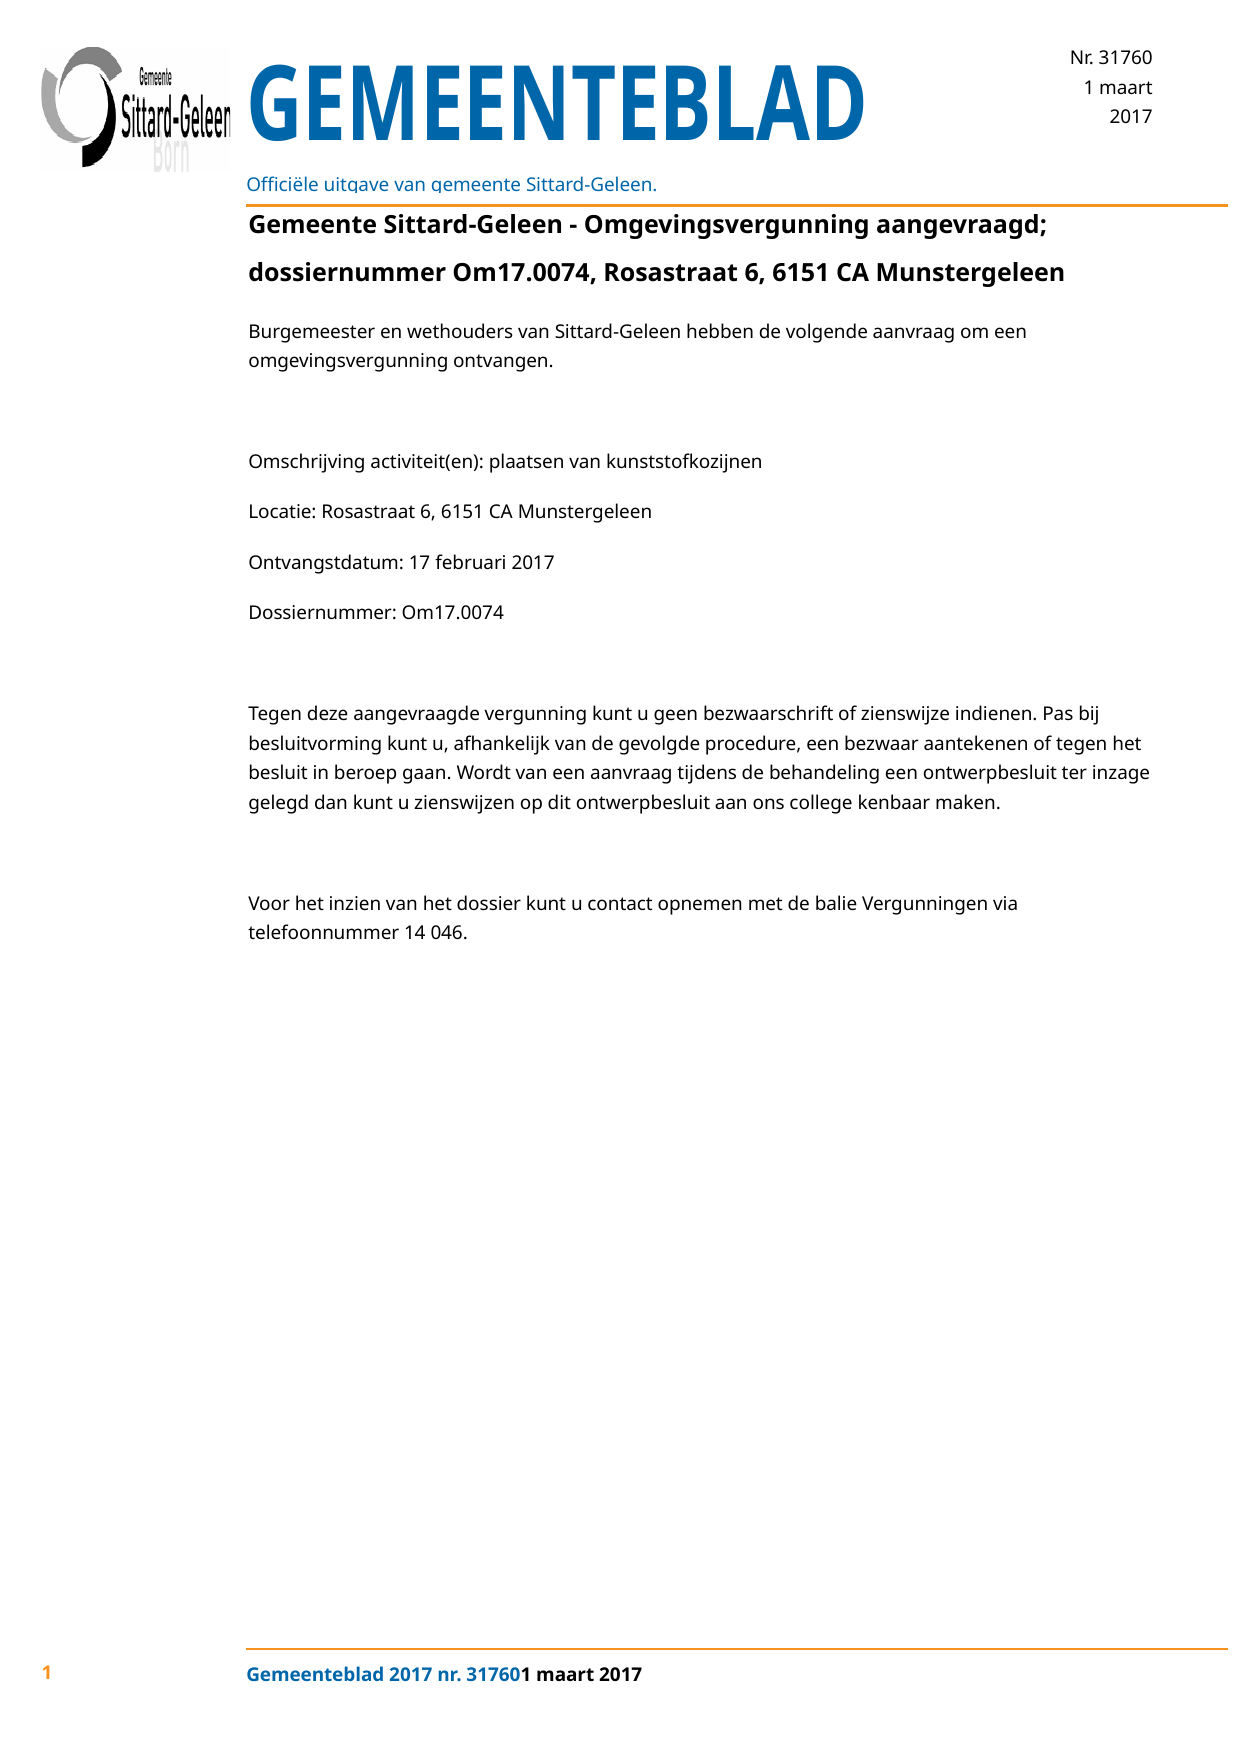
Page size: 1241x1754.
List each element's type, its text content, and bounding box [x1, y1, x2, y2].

text Gemeente Sittard-Geleen - Omgevingsvergunning aangevraagd; dossiernummer Om17.0074, Rosastraat 6, 6151 CA Munstergeleen [248, 207, 1152, 288]
text Ontvangstdatum: 17 februari 2017 [248, 549, 1152, 575]
picture [41, 47, 231, 172]
text Tegen deze aangevraagde vergunning kunt u geen bezwaarschrift of zienswijze indienen. Pas bij besluitvorming kunt u, afhankelijk van de gevolgde procedure, een bezwaar aantekenen of tegen het besluit in beroep gaan. Wordt van een aanvraag tijdens de behandeling een ontwerpbesluit ter inzage gelegd dan kunt u zienswijzen op dit ontwerpbesluit aan ons college kenbaar maken. [248, 700, 1152, 815]
text Omschrijving activiteit(en): plaatsen van kunststofkozijnen [248, 448, 1152, 474]
text Locatie: Rosastraat 6, 6151 CA Munstergeleen [248, 499, 1152, 524]
text Voor het inzien van het dossier kunt u contact opnemen met de balie Vergunningen via telefoonnummer 14 046. [248, 890, 1152, 945]
text Burgemeester en wethouders van Sittard-Geleen hebben de volgende aanvraag om een omgevingsvergunning ontvangen. [248, 318, 1152, 373]
text Dossiernummer: Om17.0074 [248, 599, 1152, 625]
